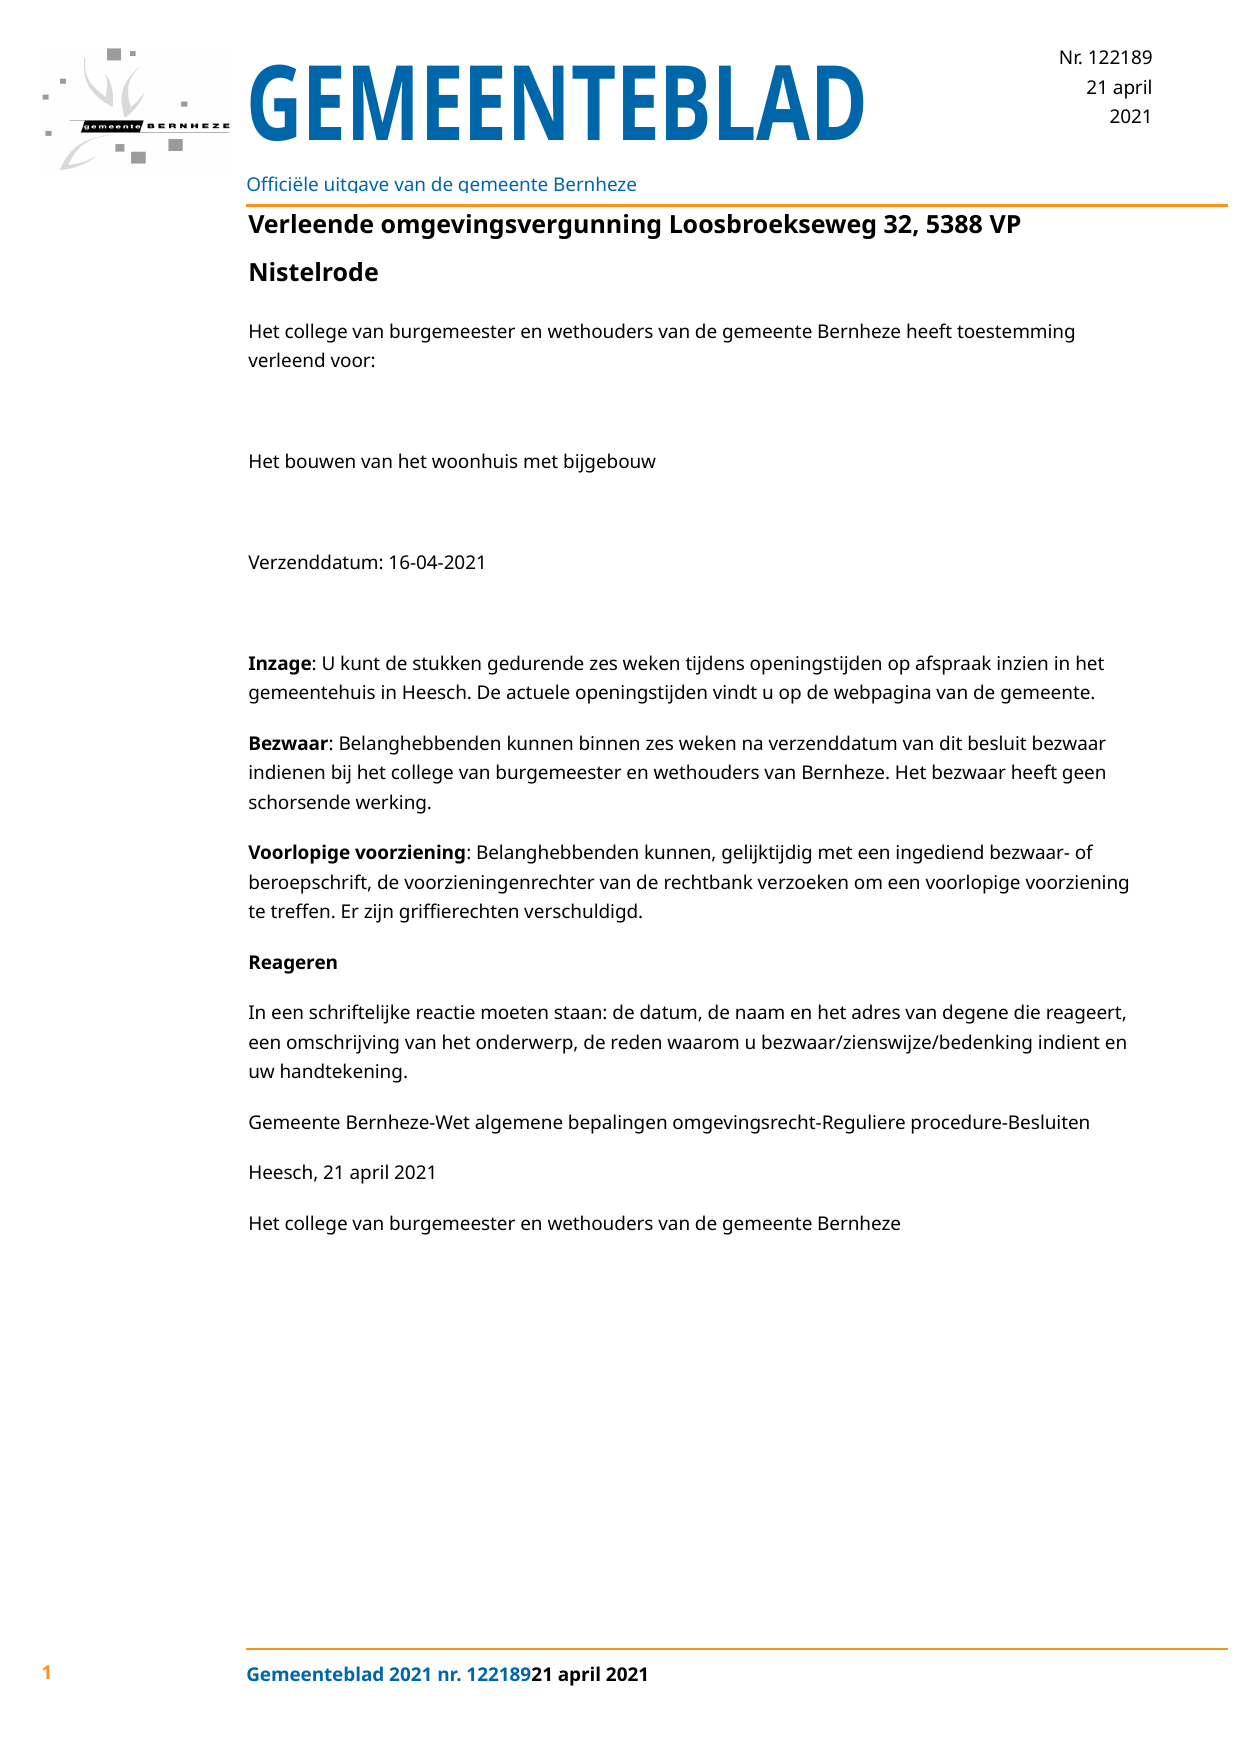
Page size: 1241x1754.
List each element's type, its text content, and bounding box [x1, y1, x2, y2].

text Voorlopige voorziening: Belanghebbenden kunnen, gelijktijdig met een ingediend bezwaar- of beroepschrift, de voorzieningenrechter van de rechtbank verzoeken om een voorlopige voorziening te treffen. Er zijn griffierechten verschuldigd. [248, 839, 1152, 924]
text Het bouwen van het woonhuis met bijgebouw [248, 448, 1152, 474]
picture [41, 47, 231, 172]
text Gemeente Bernheze-Wet algemene bepalingen omgevingsrecht-Reguliere procedure-Besluiten [248, 1109, 1152, 1135]
text Heesch, 21 april 2021 [248, 1159, 1152, 1185]
text Verleende omgevingsvergunning Loosbroekseweg 32, 5388 VP Nistelrode [248, 207, 1152, 288]
text Reageren [248, 949, 1152, 975]
text Het college van burgemeester en wethouders van de gemeente Bernheze heeft toestemming verleend voor: [248, 318, 1152, 373]
text Bezwaar: Belanghebbenden kunnen binnen zes weken na verzenddatum van dit besluit bezwaar indienen bij het college van burgemeester en wethouders van Bernheze. Het bezwaar heeft geen schorsende werking. [248, 730, 1152, 815]
text In een schriftelijke reactie moeten staan: de datum, de naam en het adres van degene die reageert, een omschrijving van het onderwerp, de reden waarom u bezwaar/zienswijze/bedenking indient en uw handtekening. [248, 999, 1152, 1084]
text Het college van burgemeester en wethouders van de gemeente Bernheze [248, 1210, 1152, 1236]
text Verzenddatum: 16-04-2021 [248, 549, 1152, 575]
text Inzage: U kunt de stukken gedurende zes weken tijdens openingstijden op afspraak inzien in het gemeentehuis in Heesch. De actuele openingstijden vindt u op de webpagina van de gemeente. [248, 650, 1152, 705]
